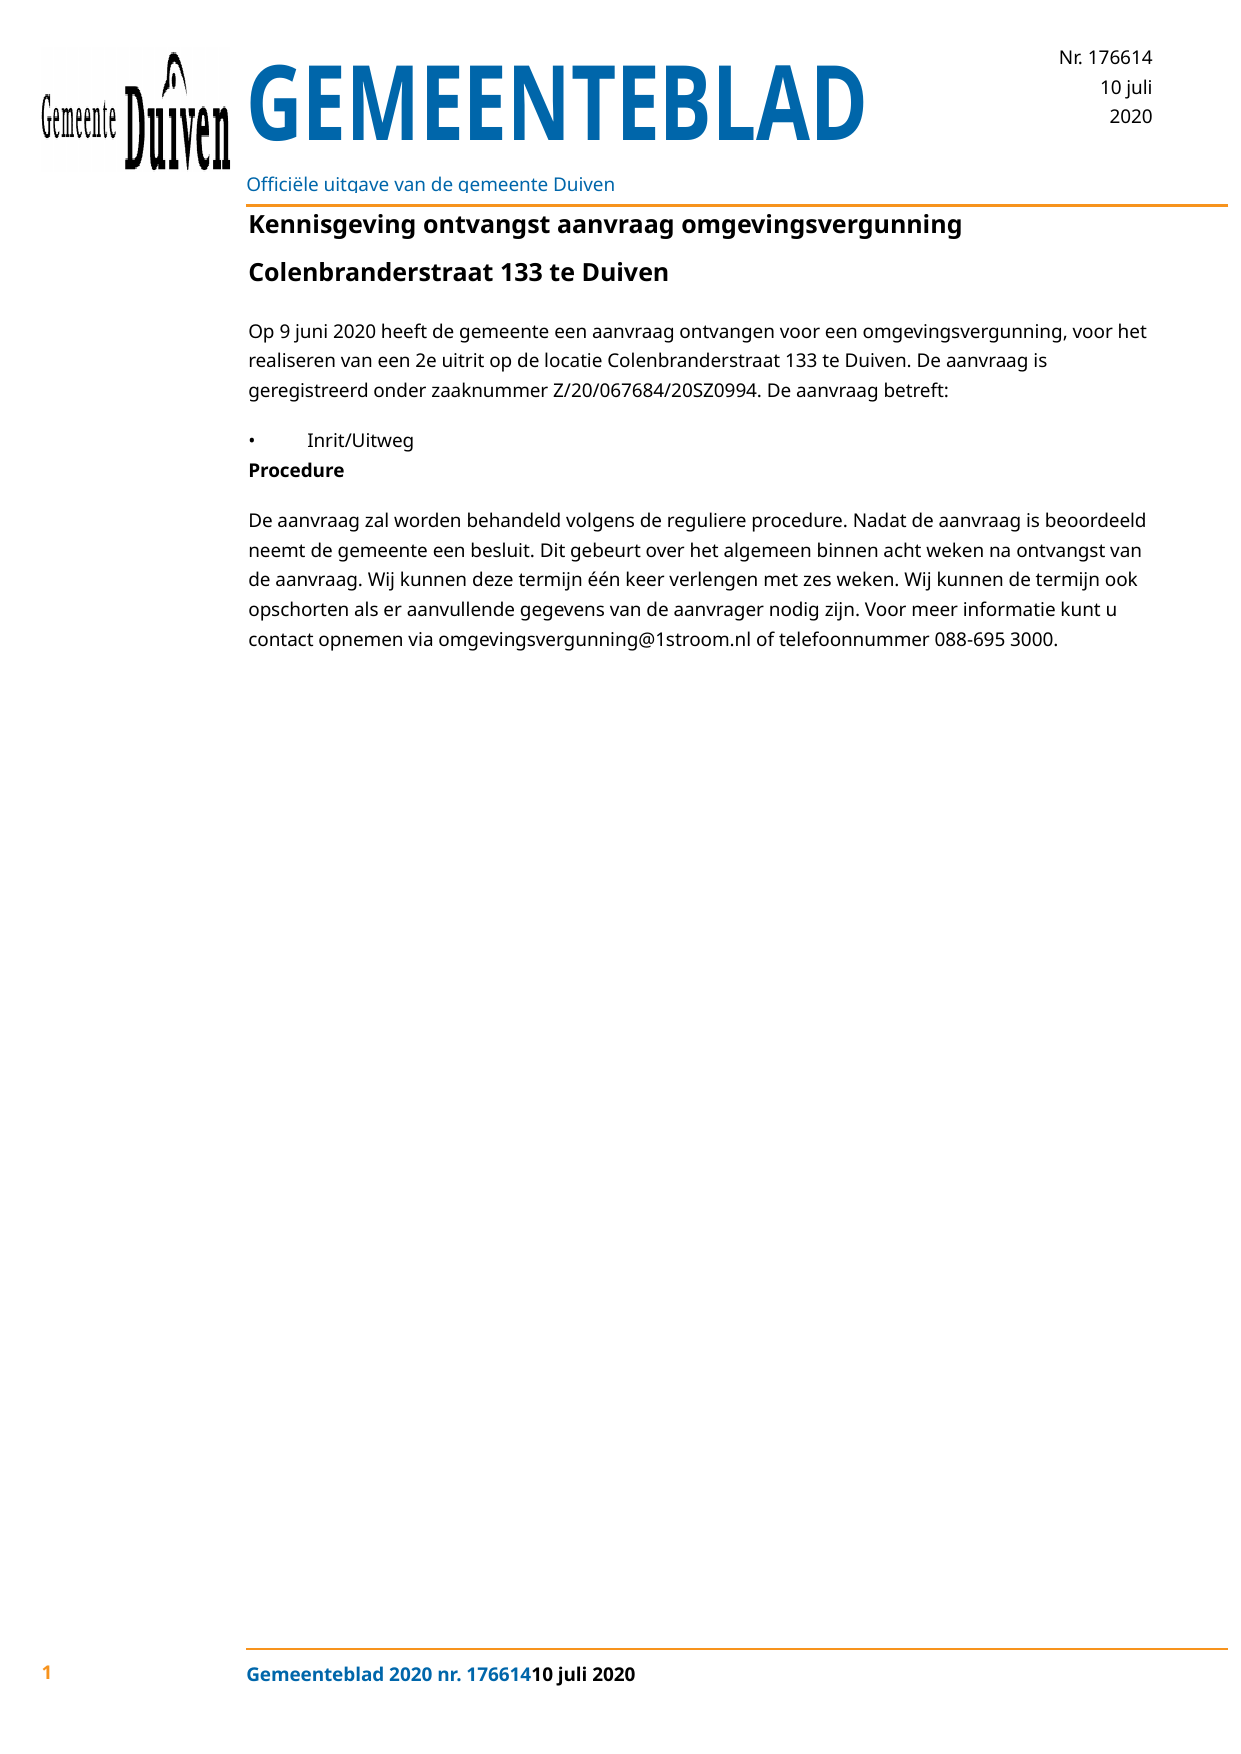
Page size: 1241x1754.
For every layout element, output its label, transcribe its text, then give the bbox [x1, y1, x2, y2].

picture [41, 47, 231, 172]
list Inrit/Uitweg [248, 427, 1152, 453]
text Procedure [248, 457, 1152, 483]
text Kennisgeving ontvangst aanvraag omgevingsvergunning Colenbranderstraat 133 te Duiven [248, 207, 1152, 288]
text Op 9 juni 2020 heeft de gemeente een aanvraag ontvangen voor een omgevingsvergunning, voor het realiseren van een 2e uitrit op de locatie Colenbranderstraat 133 te Duiven. De aanvraag is geregistreerd onder zaaknummer Z/20/067684/20SZ0994. De aanvraag betreft: [248, 318, 1152, 403]
text De aanvraag zal worden behandeld volgens de reguliere procedure. Nadat de aanvraag is beoordeeld neemt de gemeente een besluit. Dit gebeurt over het algemeen binnen acht weken na ontvangst van de aanvraag. Wij kunnen deze termijn één keer verlengen met zes weken. Wij kunnen de termijn ook opschorten als er aanvullende gegevens van de aanvrager nodig zijn. Voor meer informatie kunt u contact opnemen via omgevingsvergunning@1stroom.nl of telefoonnummer 088-695 3000. [248, 507, 1152, 652]
